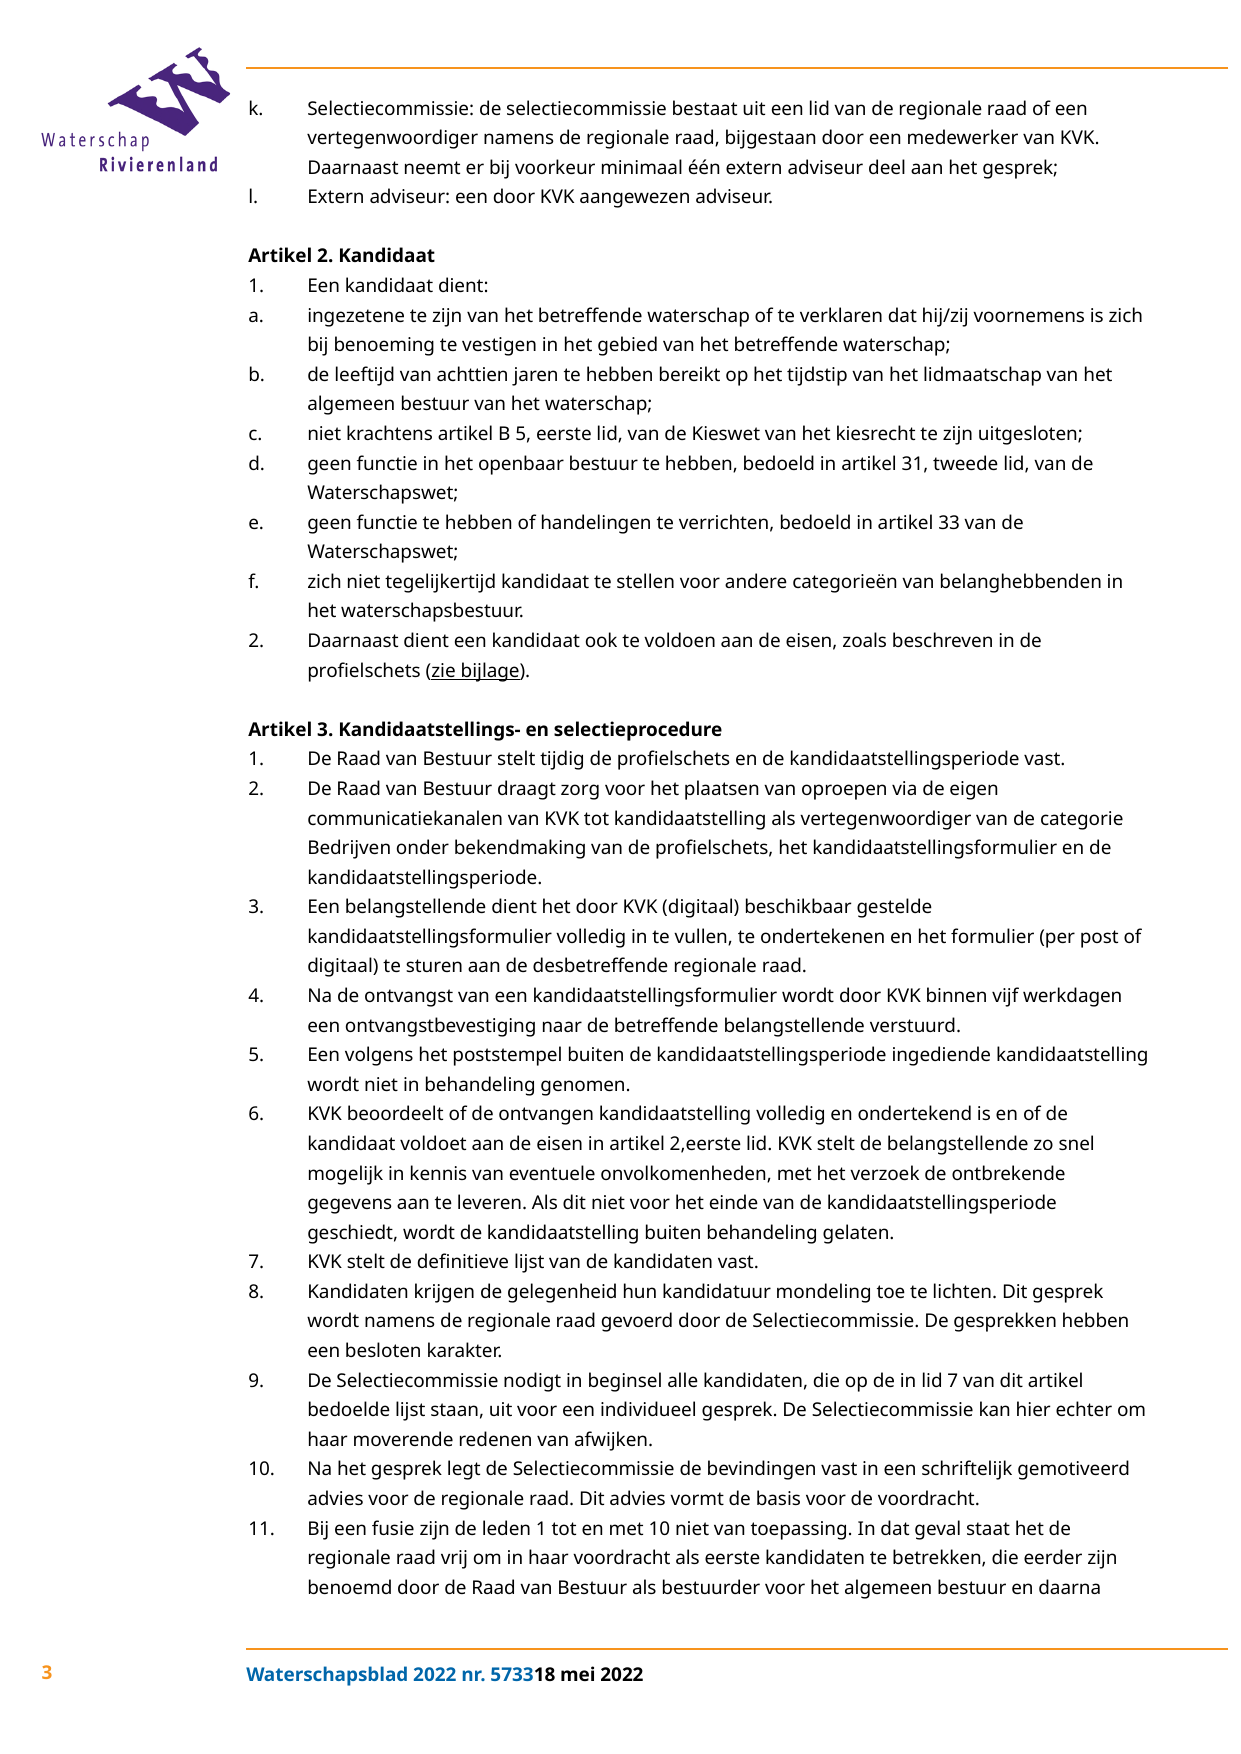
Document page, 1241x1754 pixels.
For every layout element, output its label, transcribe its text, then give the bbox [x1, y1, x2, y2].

text Artikel 3. Kandidaatstellings- en selectieprocedure [248, 716, 1152, 742]
list De Selectiecommissie nodigt in beginsel alle kandidaten, die op de in lid 7 van dit artikel bedoelde lijst staan, uit voor een individueel gesprek. De Selectiecommissie kan hier echter om haar moverende redenen van afwijken. [248, 1367, 1152, 1452]
list De Raad van Bestuur draagt zorg voor het plaatsen van oproepen via de eigen communicatiekanalen van KVK tot kandidaatstelling als vertegenwoordiger van de categorie Bedrijven onder bekendmaking van de profielschets, het kandidaatstellingsformulier en de kandidaatstellingsperiode. [248, 775, 1152, 890]
list De Raad van Bestuur stelt tijdig de profielschets en de kandidaatstellingsperiode vast. [248, 746, 1152, 771]
list KVK stelt de definitieve lijst van de kandidaten vast. [248, 1248, 1152, 1274]
list Bij een fusie zijn de leden 1 tot en met 10 niet van toepassing. In dat geval staat het de regionale raad vrij om in haar voordracht als eerste kandidaten te betrekken, die eerder zijn benoemd door de Raad van Bestuur als bestuurder voor het algemeen bestuur en daarna [248, 1515, 1152, 1600]
list niet krachtens artikel B 5, eerste lid, van de Kieswet van het kiesrecht te zijn uitgesloten; [248, 420, 1152, 446]
list KVK beoordeelt of de ontvangen kandidaatstelling volledig en ondertekend is en of de kandidaat voldoet aan de eisen in artikel 2,eerste lid. KVK stelt de belangstellende zo snel mogelijk in kennis van eventuele onvolkomenheden, met het verzoek de ontbrekende gegevens aan te leveren. Als dit niet voor het einde van de kandidaatstellingsperiode geschiedt, wordt de kandidaatstelling buiten behandeling gelaten. [248, 1101, 1152, 1245]
list ingezetene te zijn van het betreffende waterschap of te verklaren dat hij/zij voornemens is zich bij benoeming te vestigen in het gebied van het betreffende waterschap; [248, 302, 1152, 357]
picture [41, 47, 231, 172]
list Een volgens het poststempel buiten de kandidaatstellingsperiode ingediende kandidaatstelling wordt niet in behandeling genomen. [248, 1041, 1152, 1097]
text Artikel 2. Kandidaat [248, 243, 1152, 268]
list Een kandidaat dient: [248, 272, 1152, 298]
list Daarnaast dient een kandidaat ook te voldoen aan de eisen, zoals beschreven in de profielschets (zie bijlage). [248, 627, 1152, 683]
list geen functie te hebben of handelingen te verrichten, bedoeld in artikel 33 van de Waterschapswet; [248, 509, 1152, 564]
list geen functie in het openbaar bestuur te hebben, bedoeld in artikel 31, tweede lid, van de Waterschapswet; [248, 450, 1152, 505]
list Na het gesprek legt de Selectiecommissie de bevindingen vast in een schriftelijk gemotiveerd advies voor de regionale raad. Dit advies vormt de basis voor de voordracht. [248, 1456, 1152, 1511]
list Na de ontvangst van een kandidaatstellingsformulier wordt door KVK binnen vijf werkdagen een ontvangstbevestiging naar de betreffende belangstellende verstuurd. [248, 982, 1152, 1038]
list de leeftijd van achttien jaren te hebben bereikt op het tijdstip van het lidmaatschap van het algemeen bestuur van het waterschap; [248, 361, 1152, 416]
list zich niet tegelijkertijd kandidaat te stellen voor andere categorieën van belanghebbenden in het waterschapsbestuur. [248, 568, 1152, 623]
list Extern adviseur: een door KVK aangewezen adviseur. [248, 183, 1152, 209]
list Een belangstellende dient het door KVK (digitaal) beschikbaar gestelde kandidaatstellingsformulier volledig in te vullen, te ondertekenen en het formulier (per post of digitaal) te sturen aan de desbetreffende regionale raad. [248, 893, 1152, 978]
list Selectiecommissie: de selectiecommissie bestaat uit een lid van de regionale raad of een vertegenwoordiger namens de regionale raad, bijgestaan door een medewerker van KVK. Daarnaast neemt er bij voorkeur minimaal één extern adviseur deel aan het gesprek; [248, 95, 1152, 180]
list Kandidaten krijgen de gelegenheid hun kandidatuur mondeling toe te lichten. Dit gesprek wordt namens de regionale raad gevoerd door de Selectiecommissie. De gesprekken hebben een besloten karakter. [248, 1278, 1152, 1363]
